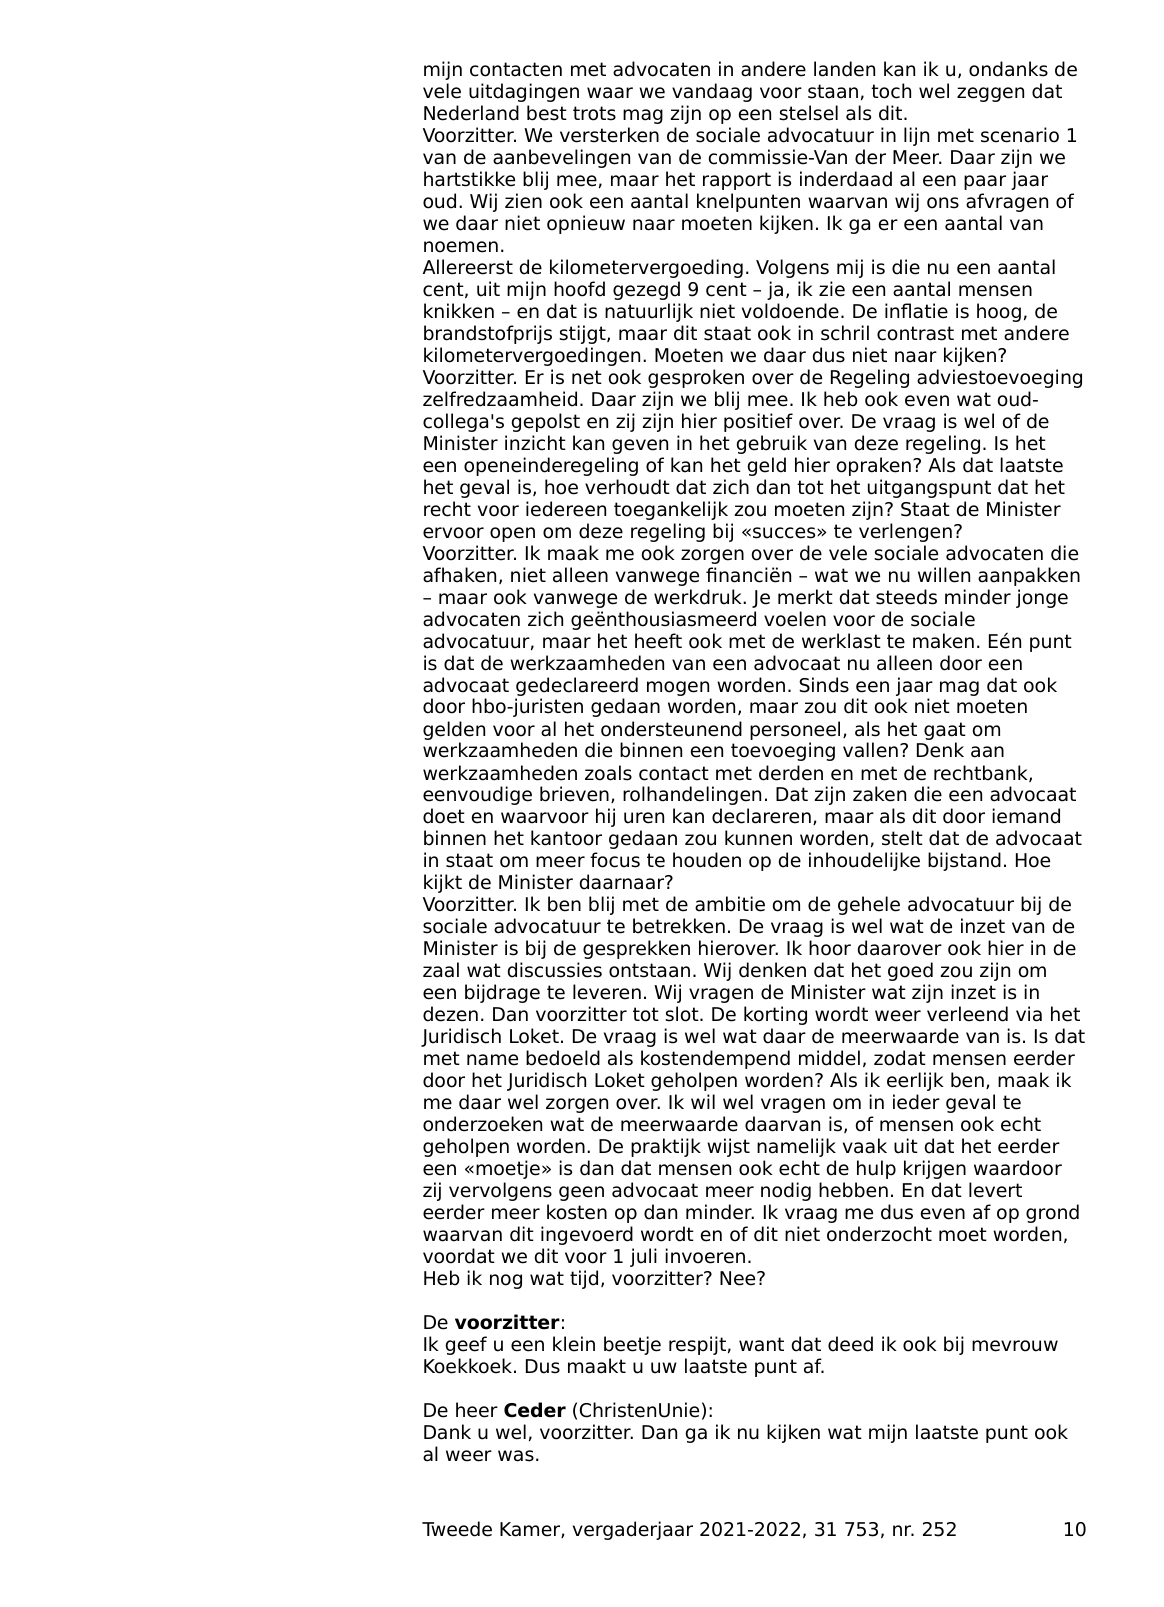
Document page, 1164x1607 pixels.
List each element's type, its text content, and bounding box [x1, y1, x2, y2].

text Dank u wel, voorzitter. Dan ga ik nu kijken wat mijn laatste punt ook al weer was. [422, 1422, 1087, 1466]
text Allereerst de kilometervergoeding. Volgens mij is die nu een aantal cent, uit mijn hoofd gezegd 9 cent – ja, ik zie een aantal mensen knikken – en dat is natuurlijk niet voldoende. De inflatie is hoog, de brandstofprijs stijgt, maar dit staat ook in schril contrast met andere kilometervergoedingen. Moeten we daar dus niet naar kijken? [422, 257, 1087, 367]
text Ik geef u een klein beetje respijt, want dat deed ik ook bij mevrouw Koekkoek. Dus maakt u uw laatste punt af. [422, 1334, 1087, 1378]
text De voorzitter: [422, 1312, 1087, 1334]
text Voorzitter. Ik ben blij met de ambitie om de gehele advocatuur bij de sociale advocatuur te betrekken. De vraag is wel wat de inzet van de Minister is bij de gesprekken hierover. Ik hoor daarover ook hier in de zaal wat discussies ontstaan. Wij denken dat het goed zou zijn om een bijdrage te leveren. Wij vragen de Minister wat zijn inzet is in dezen. Dan voorzitter tot slot. De korting wordt weer verleend via het Juridisch Loket. De vraag is wel wat daar de meerwaarde van is. Is dat met name bedoeld als kostendempend middel, zodat mensen eerder door het Juridisch Loket geholpen worden? Als ik eerlijk ben, maak ik me daar wel zorgen over. Ik wil wel vragen om in ieder geval te onderzoeken wat de meerwaarde daarvan is, of mensen ook echt geholpen worden. De praktijk wijst namelijk vaak uit dat het eerder een «moetje» is dan dat mensen ook echt de hulp krijgen waardoor zij vervolgens geen advocaat meer nodig hebben. En dat levert eerder meer kosten op dan minder. Ik vraag me dus even af op grond waarvan dit ingevoerd wordt en of dit niet onderzocht moet worden, voordat we dit voor 1 juli invoeren. [422, 894, 1087, 1268]
text mijn contacten met advocaten in andere landen kan ik u, ondanks de vele uitdagingen waar we vandaag voor staan, toch wel zeggen dat Nederland best trots mag zijn op een stelsel als dit. [422, 59, 1087, 125]
text Voorzitter. Ik maak me ook zorgen over de vele sociale advocaten die afhaken, niet alleen vanwege financiën – wat we nu willen aanpakken – maar ook vanwege de werkdruk. Je merkt dat steeds minder jonge advocaten zich geënthousiasmeerd voelen voor de sociale advocatuur, maar het heeft ook met de werklast te maken. Eén punt is dat de werkzaamheden van een advocaat nu alleen door een advocaat gedeclareerd mogen worden. Sinds een jaar mag dat ook door hbo-juristen gedaan worden, maar zou dit ook niet moeten gelden voor al het ondersteunend personeel, als het gaat om werkzaamheden die binnen een toevoeging vallen? Denk aan werkzaamheden zoals contact met derden en met de rechtbank, eenvoudige brieven, rolhandelingen. Dat zijn zaken die een advocaat doet en waarvoor hij uren kan declareren, maar als dit door iemand binnen het kantoor gedaan zou kunnen worden, stelt dat de advocaat in staat om meer focus te houden op de inhoudelijke bijstand. Hoe kijkt de Minister daarnaar? [422, 543, 1087, 894]
text Heb ik nog wat tijd, voorzitter? Nee? [422, 1268, 1087, 1290]
text Voorzitter. Er is net ook gesproken over de Regeling adviestoevoeging zelfredzaamheid. Daar zijn we blij mee. Ik heb ook even wat oud-collega's gepolst en zij zijn hier positief over. De vraag is wel of de Minister inzicht kan geven in het gebruik van deze regeling. Is het een openeinderegeling of kan het geld hier opraken? Als dat laatste het geval is, hoe verhoudt dat zich dan tot het uitgangspunt dat het recht voor iedereen toegankelijk zou moeten zijn? Staat de Minister ervoor open om deze regeling bij «succes» te verlengen? [422, 367, 1087, 543]
text Voorzitter. We versterken de sociale advocatuur in lijn met scenario 1 van de aanbevelingen van de commissie-Van der Meer. Daar zijn we hartstikke blij mee, maar het rapport is inderdaad al een paar jaar oud. Wij zien ook een aantal knelpunten waarvan wij ons afvragen of we daar niet opnieuw naar moeten kijken. Ik ga er een aantal van noemen. [422, 125, 1087, 257]
text De heer Ceder (ChristenUnie): [422, 1400, 1087, 1422]
